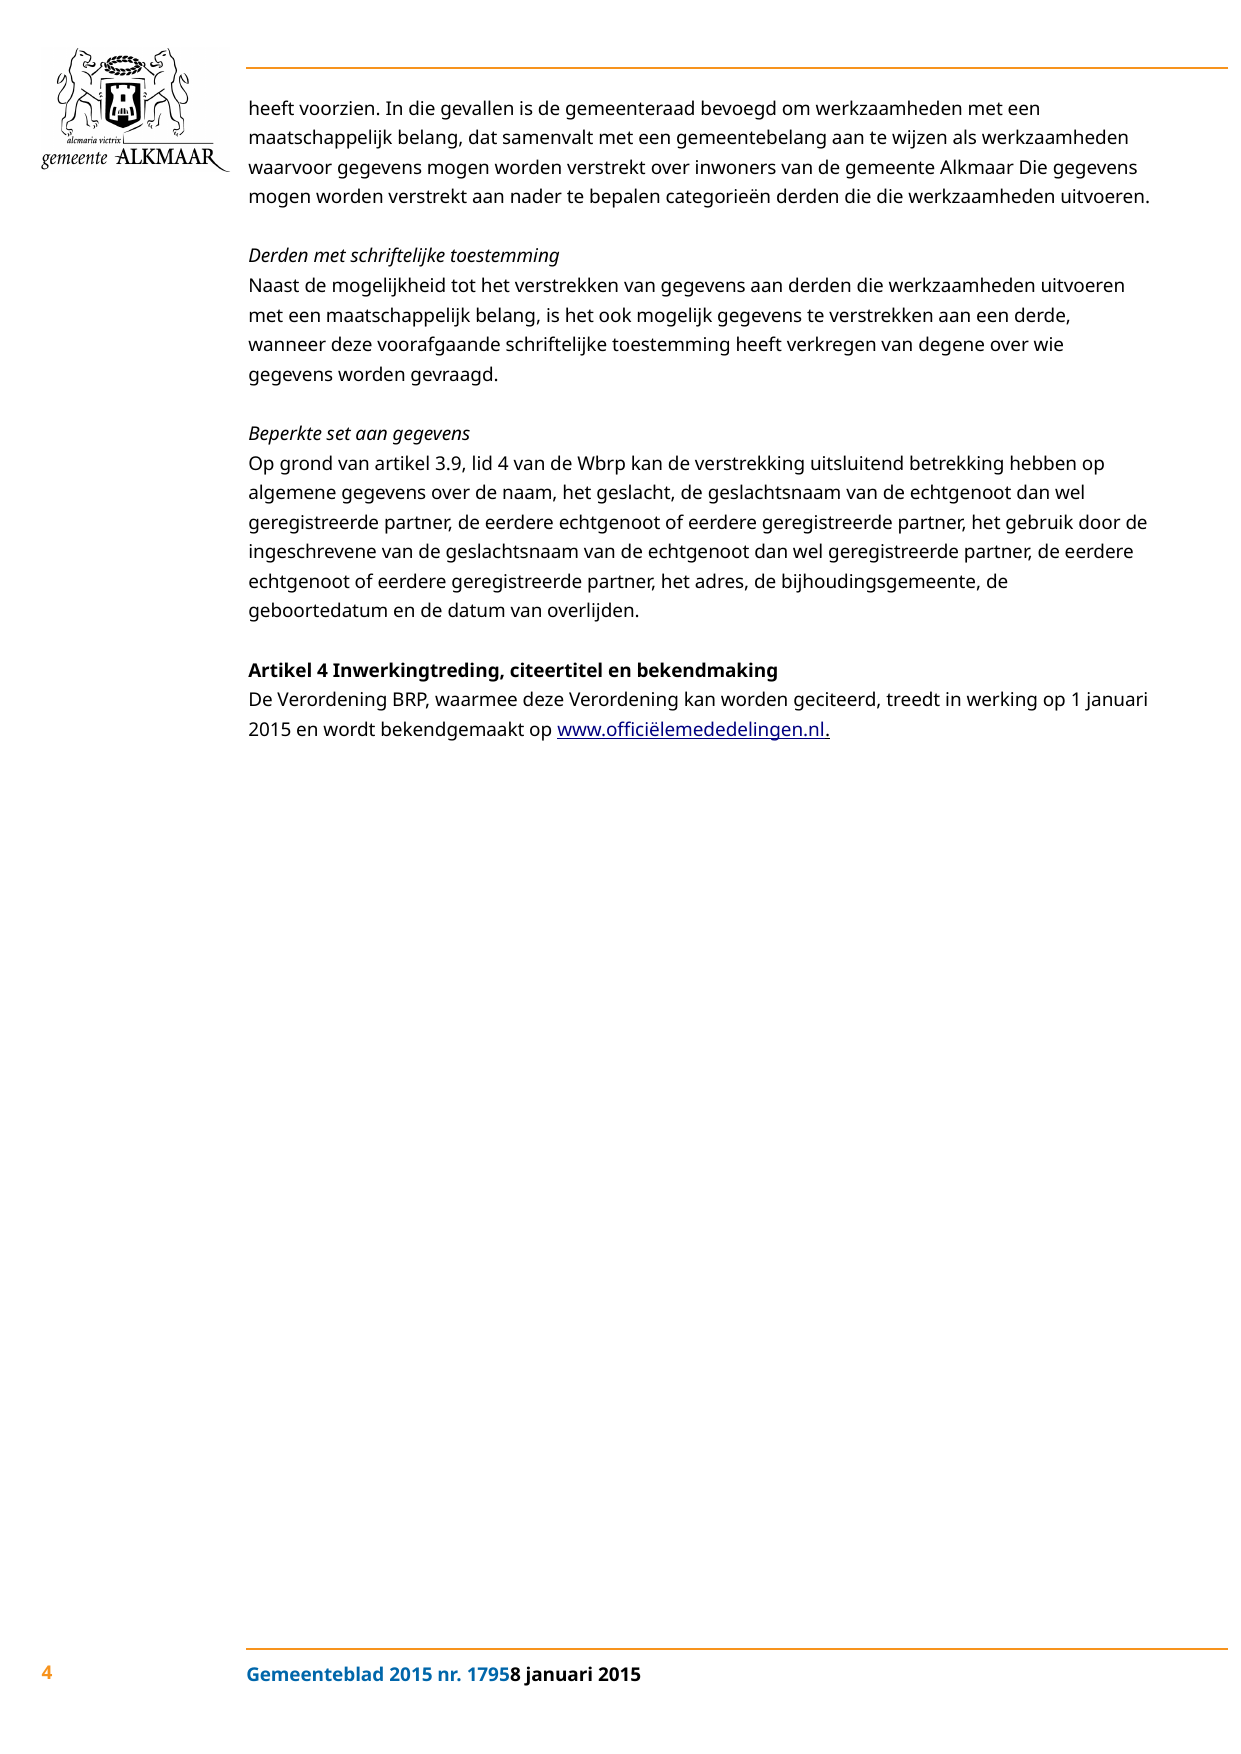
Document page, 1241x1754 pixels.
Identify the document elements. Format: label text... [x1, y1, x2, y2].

text heeft voorzien. In die gevallen is de gemeenteraad bevoegd om werkzaamheden met een maatschappelijk belang, dat samenvalt met een gemeentebelang aan te wijzen als werkzaamheden waarvoor gegevens mogen worden verstrekt over inwoners van de gemeente Alkmaar Die gegevens mogen worden verstrekt aan nader te bepalen categorieën derden die die werkzaamheden uitvoeren. [248, 95, 1152, 209]
picture [41, 47, 231, 172]
text Op grond van artikel 3.9, lid 4 van de Wbrp kan de verstrekking uitsluitend betrekking hebben op algemene gegevens over de naam, het geslacht, de geslachtsnaam van de echtgenoot dan wel geregistreerde partner, de eerdere echtgenoot of eerdere geregistreerde partner, het gebruik door de ingeschrevene van de geslachtsnaam van de echtgenoot dan wel geregistreerde partner, de eerdere echtgenoot of eerdere geregistreerde partner, het adres, de bijhoudingsgemeente, de geboortedatum en de datum van overlijden. [248, 450, 1152, 623]
text Naast de mogelijkheid tot het verstrekken van gegevens aan derden die werkzaamheden uitvoeren met een maatschappelijk belang, is het ook mogelijk gegevens te verstrekken aan een derde, wanneer deze voorafgaande schriftelijke toestemming heeft verkregen van degene over wie gegevens worden gevraagd. [248, 272, 1152, 387]
text Derden met schriftelijke toestemming [248, 243, 1152, 268]
text Artikel 4 Inwerkingtreding, citeertitel en bekendmaking [248, 657, 1152, 683]
text Beperkte set aan gegevens [248, 420, 1152, 446]
text De Verordening BRP, waarmee deze Verordening kan worden geciteerd, treedt in werking op 1 januari 2015 en wordt bekendgemaakt op www.officiëlemededelingen.nl. [248, 686, 1152, 742]
